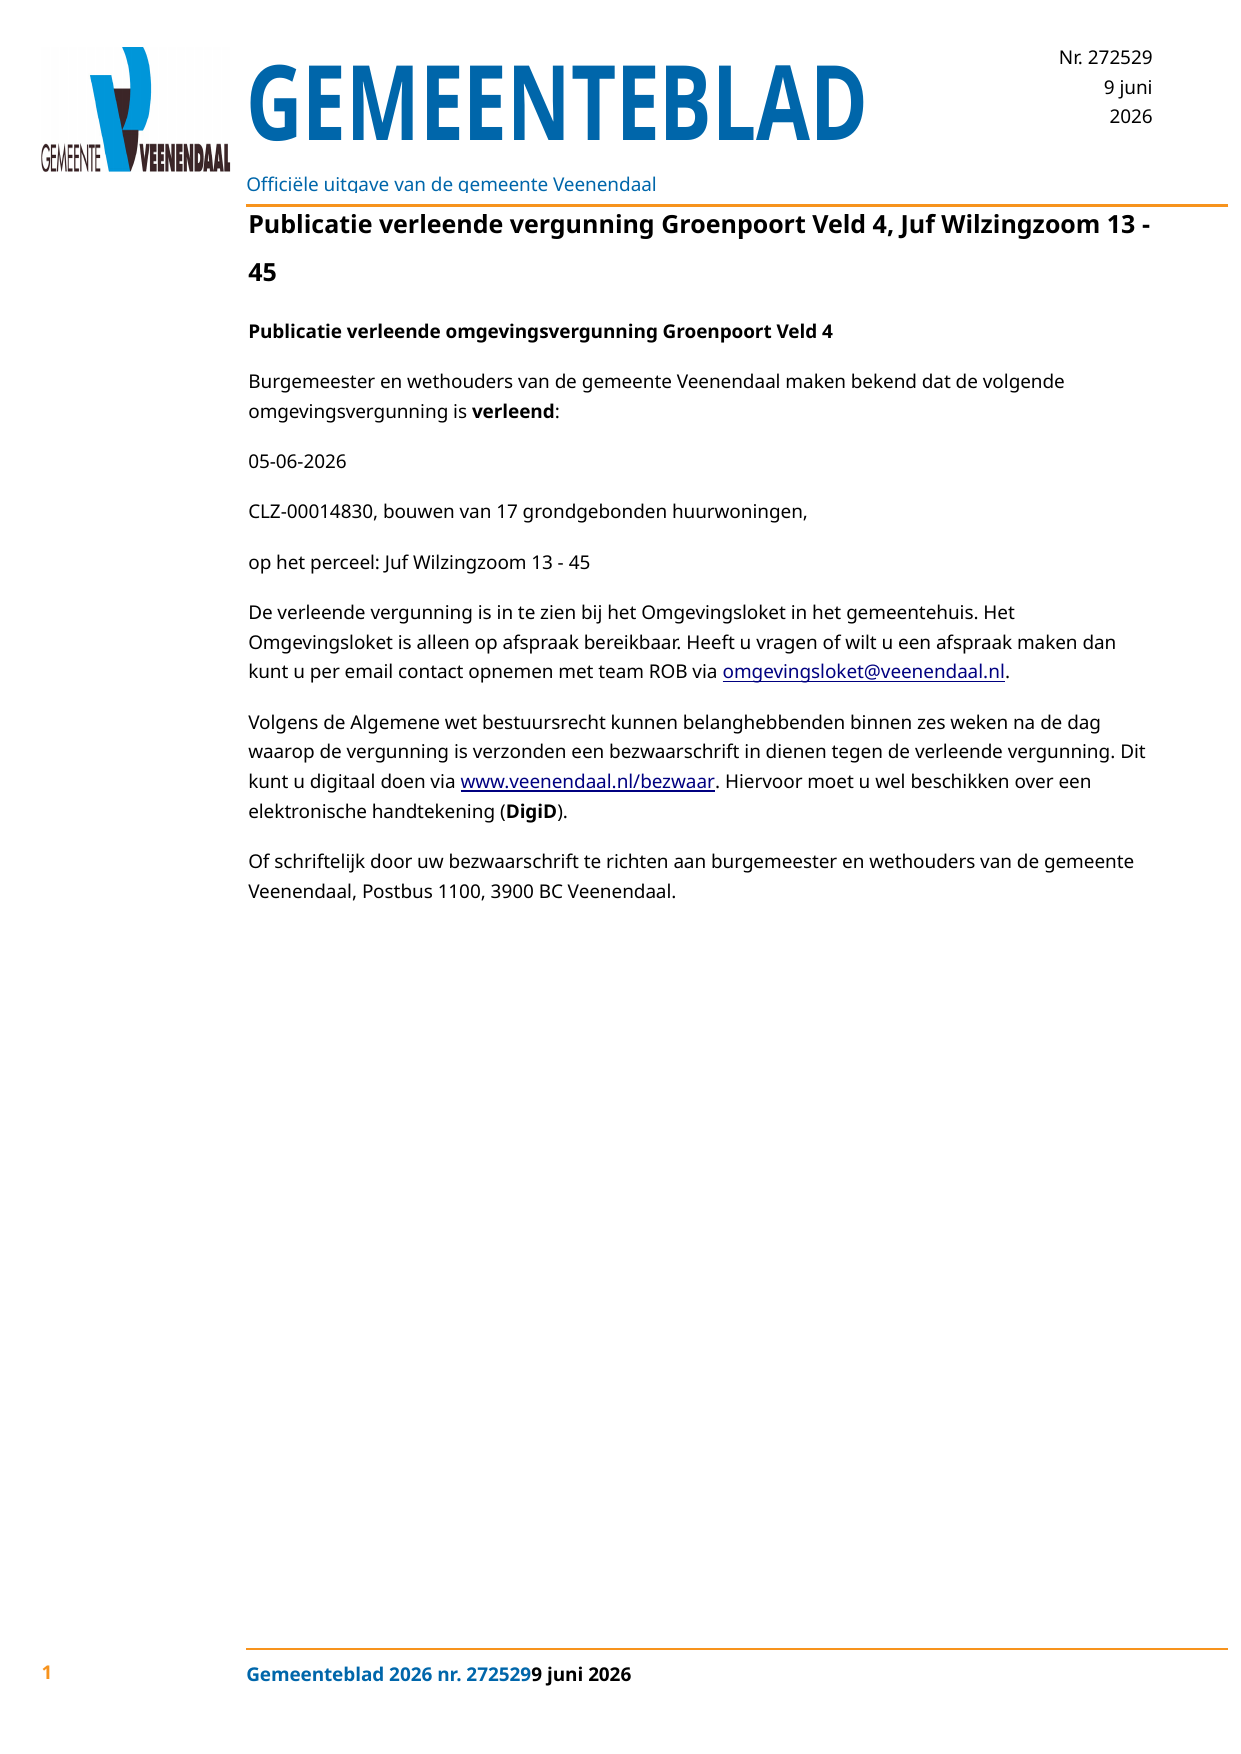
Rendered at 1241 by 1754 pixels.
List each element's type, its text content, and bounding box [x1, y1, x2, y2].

text op het perceel: Juf Wilzingzoom 13 - 45 [248, 549, 1152, 575]
text De verleende vergunning is in te zien bij het Omgevingsloket in het gemeentehuis. Het Omgevingsloket is alleen op afspraak bereikbaar. Heeft u vragen of wilt u een afspraak maken dan kunt u per email contact opnemen met team ROB via omgevingsloket@veenendaal.nl. [248, 599, 1152, 684]
picture [123, 47, 231, 172]
text Volgens de Algemene wet bestuursrecht kunnen belanghebbenden binnen zes weken na de dag waarop de vergunning is verzonden een bezwaarschrift in dienen tegen de verleende vergunning. Dit kunt u digitaal doen via www.veenendaal.nl/bezwaar. Hiervoor moet u wel beschikken over een elektronische handtekening (DigiD). [248, 709, 1152, 824]
text Burgemeester en wethouders van de gemeente Veenendaal maken bekend dat de volgende omgevingsvergunning is verleend: [248, 368, 1152, 424]
picture [41, 47, 130, 172]
text Of schriftelijk door uw bezwaarschrift te richten aan burgemeester en wethouders van de gemeente Veenendaal, Postbus 1100, 3900 BC Veenendaal. [248, 848, 1152, 904]
text Publicatie verleende omgevingsvergunning Groenpoort Veld 4 [248, 318, 1152, 344]
text CLZ-00014830, bouwen van 17 grondgebonden huurwoningen, [248, 499, 1152, 524]
text 05-06-2026 [248, 448, 1152, 474]
text Publicatie verleende vergunning Groenpoort Veld 4, Juf Wilzingzoom 13 - 45 [248, 207, 1152, 288]
